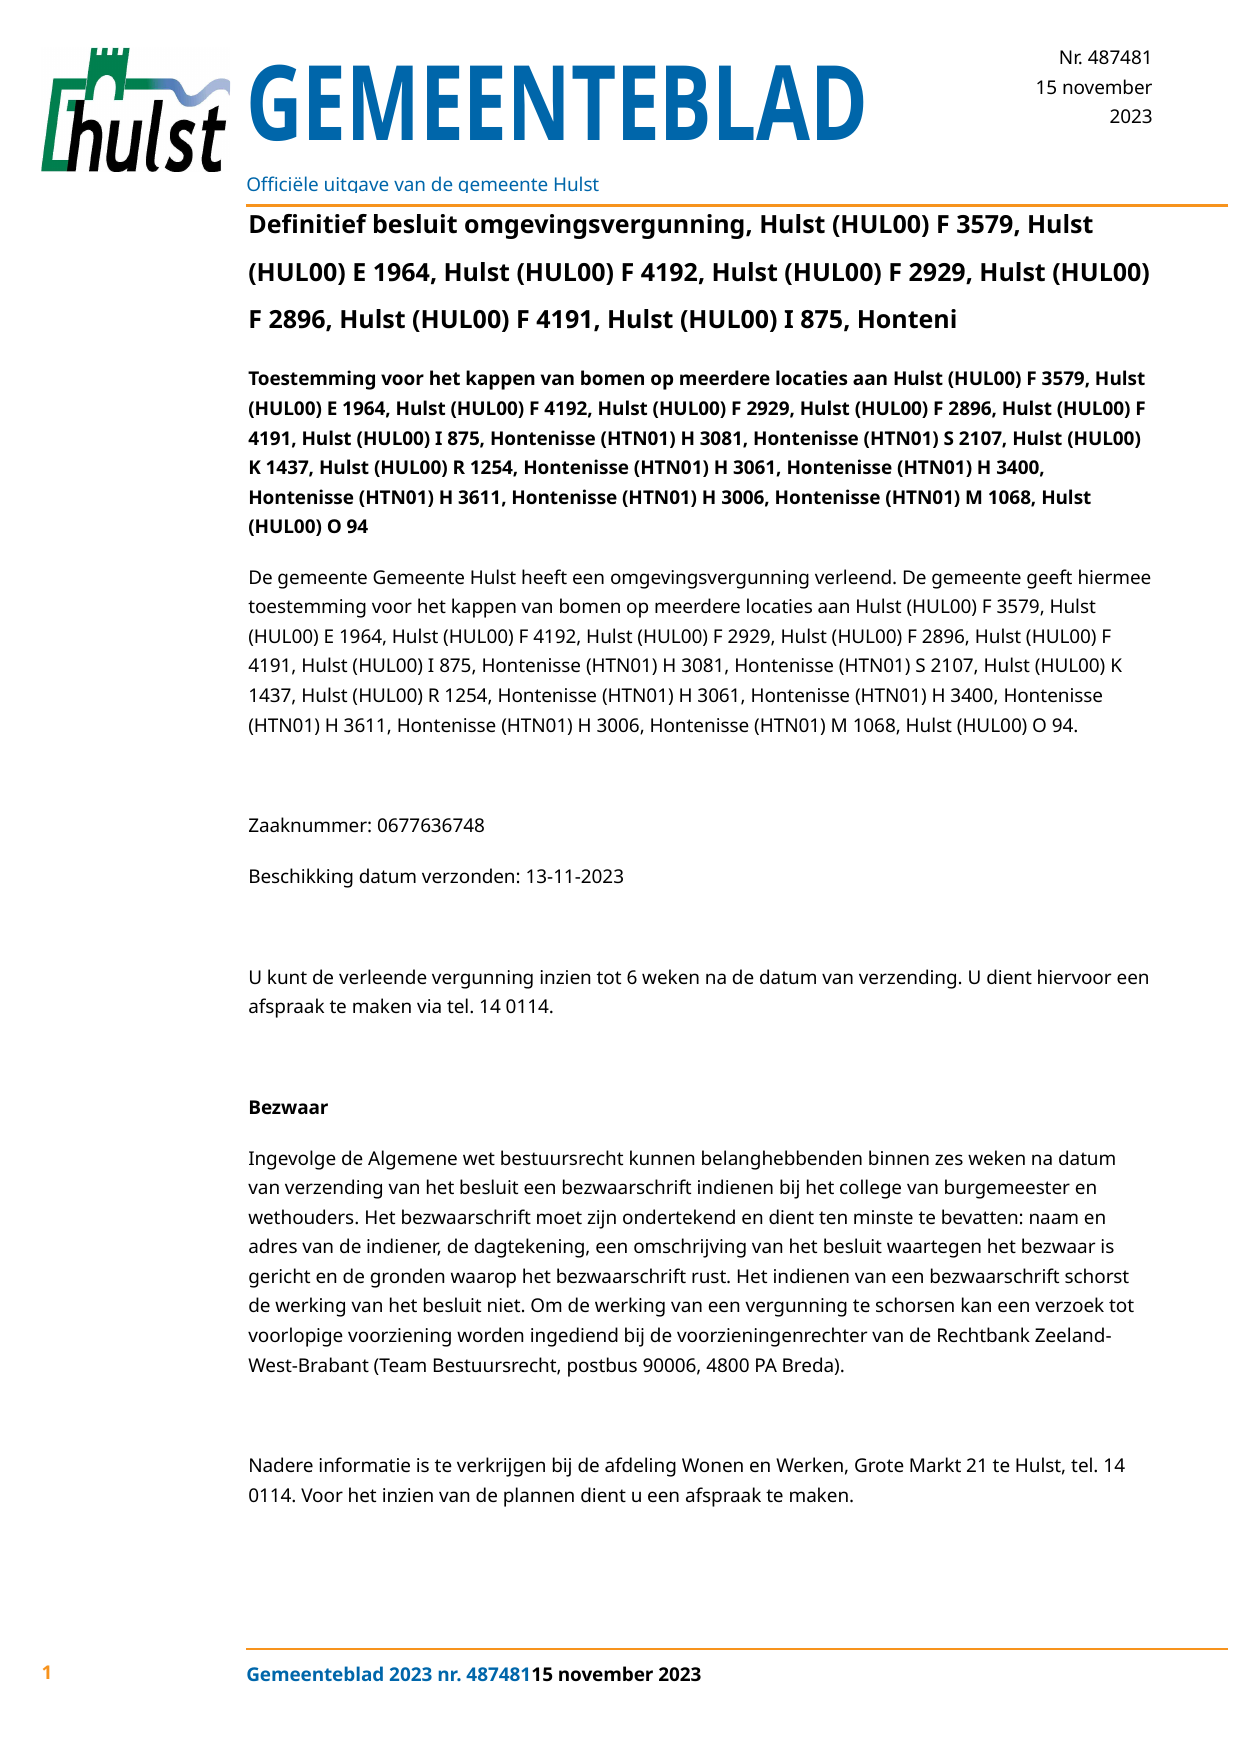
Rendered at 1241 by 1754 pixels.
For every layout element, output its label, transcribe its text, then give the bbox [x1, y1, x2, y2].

text Ingevolge de Algemene wet bestuursrecht kunnen belanghebbenden binnen zes weken na datum van verzending van het besluit een bezwaarschrift indienen bij het college van burgemeester en wethouders. Het bezwaarschrift moet zijn ondertekend en dient ten minste te bevatten: naam en adres van de indiener, de dagtekening, een omschrijving van het besluit waartegen het bezwaar is gericht en de gronden waarop het bezwaarschrift rust. Het indienen van een bezwaarschrift schorst de werking van het besluit niet. Om de werking van een vergunning te schorsen kan een verzoek tot voorlopige voorziening worden ingediend bij de voorzieningenrechter van de Rechtbank Zeeland-West-Brabant (Team Bestuursrecht, postbus 90006, 4800 PA Breda). [248, 1145, 1152, 1377]
text Bezwaar [248, 1094, 1152, 1120]
text Definitief besluit omgevingsvergunning, Hulst (HUL00) F 3579, Hulst (HUL00) E 1964, Hulst (HUL00) F 4192, Hulst (HUL00) F 2929, Hulst (HUL00) F 2896, Hulst (HUL00) F 4191, Hulst (HUL00) I 875, Honteni [248, 207, 1152, 336]
text Zaaknummer: 0677636748 [248, 813, 1152, 838]
text Toestemming voor het kappen van bomen op meerdere locaties aan Hulst (HUL00) F 3579, Hulst (HUL00) E 1964, Hulst (HUL00) F 4192, Hulst (HUL00) F 2929, Hulst (HUL00) F 2896, Hulst (HUL00) F 4191, Hulst (HUL00) I 875, Hontenisse (HTN01) H 3081, Hontenisse (HTN01) S 2107, Hulst (HUL00) K 1437, Hulst (HUL00) R 1254, Hontenisse (HTN01) H 3061, Hontenisse (HTN01) H 3400, Hontenisse (HTN01) H 3611, Hontenisse (HTN01) H 3006, Hontenisse (HTN01) M 1068, Hulst (HUL00) O 94 [248, 366, 1152, 539]
picture [41, 47, 231, 172]
text U kunt de verleende vergunning inzien tot 6 weken na de datum van verzending. U dient hiervoor een afspraak te maken via tel. 14 0114. [248, 964, 1152, 1019]
text Beschikking datum verzonden: 13-11-2023 [248, 863, 1152, 889]
text De gemeente Gemeente Hulst heeft een omgevingsvergunning verleend. De gemeente geeft hiermee toestemming voor het kappen van bomen op meerdere locaties aan Hulst (HUL00) F 3579, Hulst (HUL00) E 1964, Hulst (HUL00) F 4192, Hulst (HUL00) F 2929, Hulst (HUL00) F 2896, Hulst (HUL00) F 4191, Hulst (HUL00) I 875, Hontenisse (HTN01) H 3081, Hontenisse (HTN01) S 2107, Hulst (HUL00) K 1437, Hulst (HUL00) R 1254, Hontenisse (HTN01) H 3061, Hontenisse (HTN01) H 3400, Hontenisse (HTN01) H 3611, Hontenisse (HTN01) H 3006, Hontenisse (HTN01) M 1068, Hulst (HUL00) O 94. [248, 564, 1152, 737]
text Nadere informatie is te verkrijgen bij de afdeling Wonen en Werken, Grote Markt 21 te Hulst, tel. 14 0114. Voor het inzien van de plannen dient u een afspraak te maken. [248, 1453, 1152, 1508]
